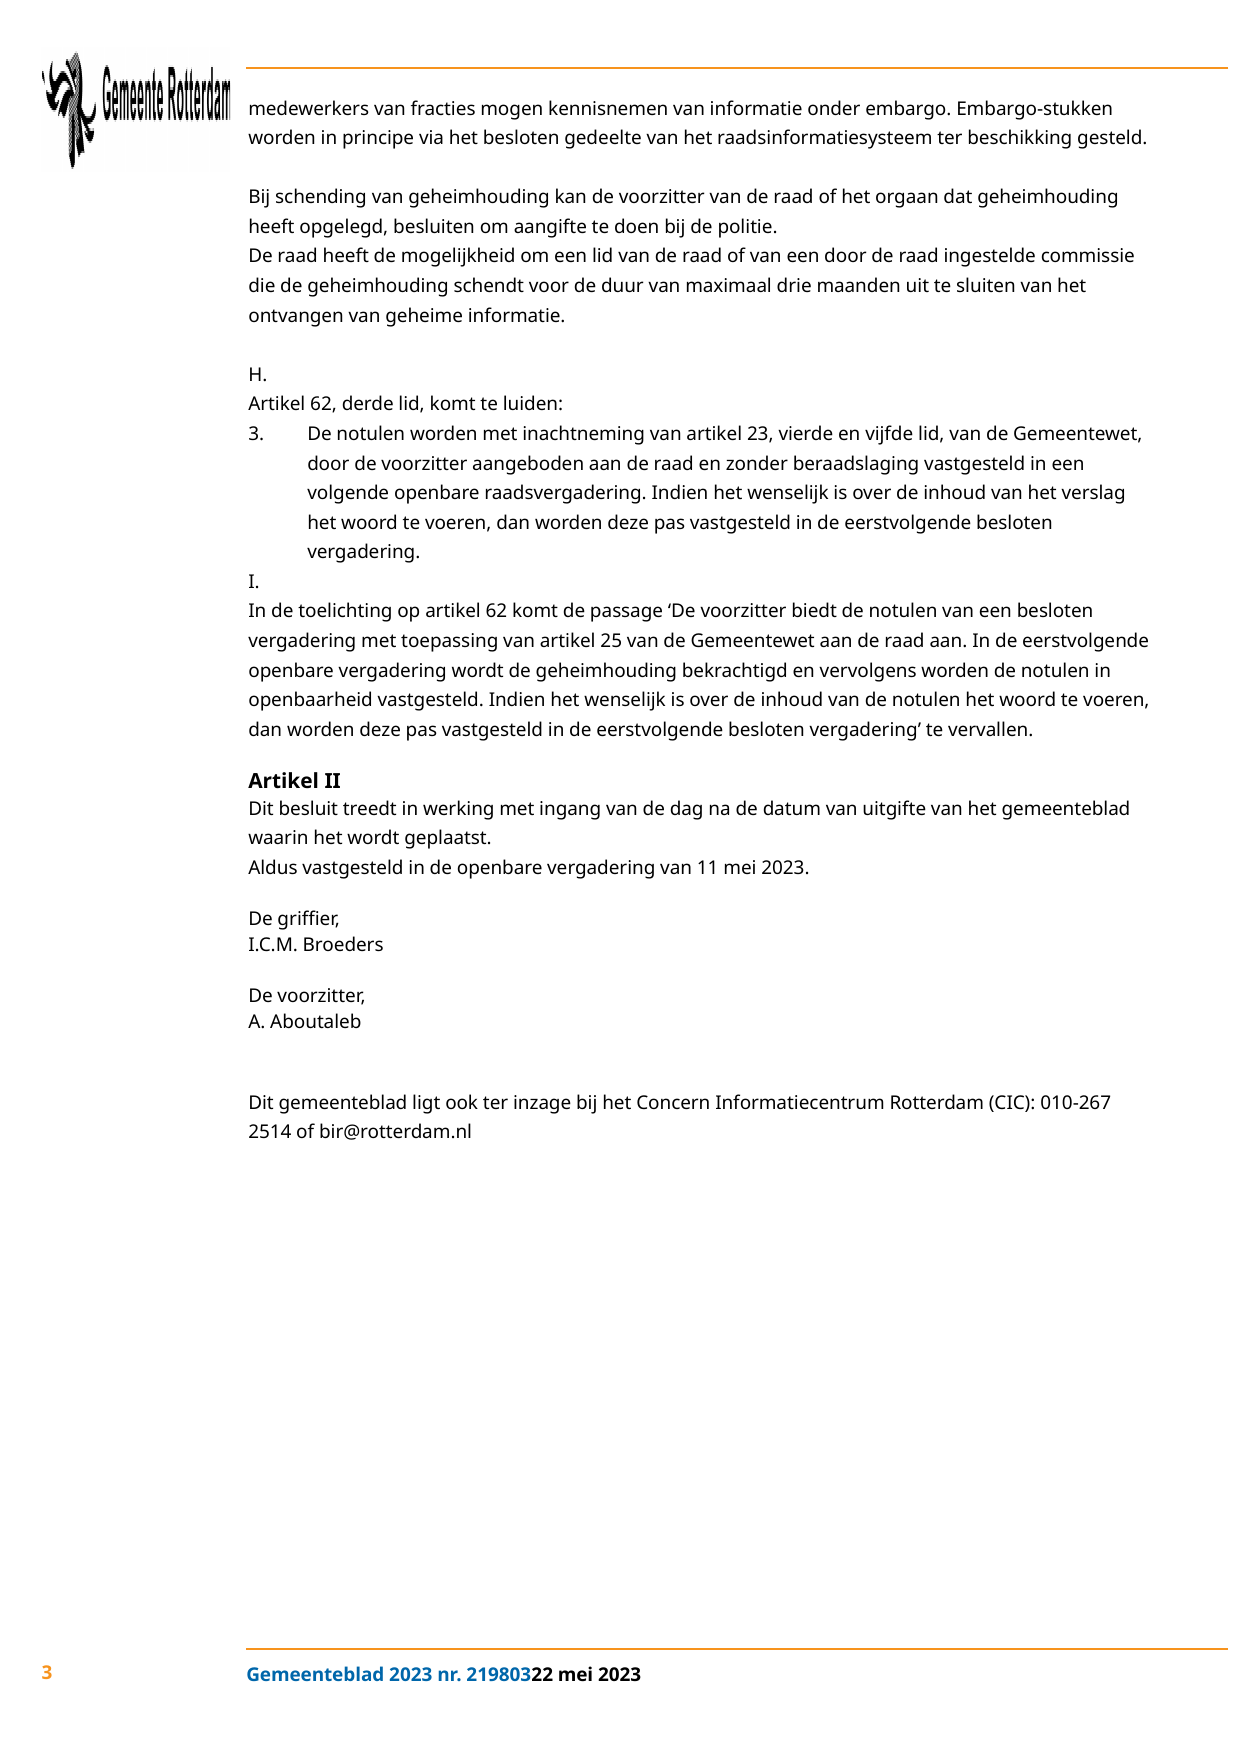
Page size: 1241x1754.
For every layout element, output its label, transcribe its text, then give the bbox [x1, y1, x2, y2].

text Artikel 62, derde lid, komt te luiden: [248, 391, 1152, 416]
text Artikel II [248, 766, 1152, 795]
text In de toelichting op artikel 62 komt de passage ‘De voorzitter biedt de notulen van een besloten vergadering met toepassing van artikel 25 van de Gemeentewet aan de raad aan. In de eerstvolgende openbare vergadering wordt de geheimhouding bekrachtigd en vervolgens worden de notulen in openbaarheid vastgesteld. Indien het wenselijk is over de inhoud van de notulen het woord te voeren, dan worden deze pas vastgesteld in de eerstvolgende besloten vergadering’ te vervallen. [248, 598, 1152, 742]
text H. [248, 361, 1152, 387]
text De griffier, [248, 906, 1152, 931]
text medewerkers van fracties mogen kennisnemen van informatie onder embargo. Embargo-stukken worden in principe via het besloten gedeelte van het raadsinformatiesysteem ter beschikking gesteld. [248, 95, 1152, 150]
text Dit besluit treedt in werking met ingang van de dag na de datum van uitgifte van het gemeenteblad waarin het wordt geplaatst. [248, 795, 1152, 850]
picture [41, 47, 231, 172]
text I. [248, 568, 1152, 594]
text A. Aboutaleb [248, 1008, 1152, 1034]
text Dit gemeenteblad ligt ook ter inzage bij het Concern Informatiecentrum Rotterdam (CIC): 010-267 2514 of bir@rotterdam.nl [248, 1089, 1152, 1144]
text Aldus vastgesteld in de openbare vergadering van 11 mei 2023. [248, 854, 1152, 880]
list De notulen worden met inachtneming van artikel 23, vierde en vijfde lid, van de Gemeentewet, door de voorzitter aangeboden aan de raad en zonder beraadslaging vastgesteld in een volgende openbare raadsvergadering. Indien het wenselijk is over de inhoud van het verslag het woord te voeren, dan worden deze pas vastgesteld in de eerstvolgende besloten vergadering. [248, 420, 1152, 564]
text De raad heeft de mogelijkheid om een lid van de raad of van een door de raad ingestelde commissie die de geheimhouding schendt voor de duur van maximaal drie maanden uit te sluiten van het ontvangen van geheime informatie. [248, 243, 1152, 328]
text I.C.M. Broeders [248, 931, 1152, 957]
text Bij schending van geheimhouding kan de voorzitter van de raad of het orgaan dat geheimhouding heeft opgelegd, besluiten om aangifte te doen bij de politie. [248, 183, 1152, 239]
text De voorzitter, [248, 983, 1152, 1008]
